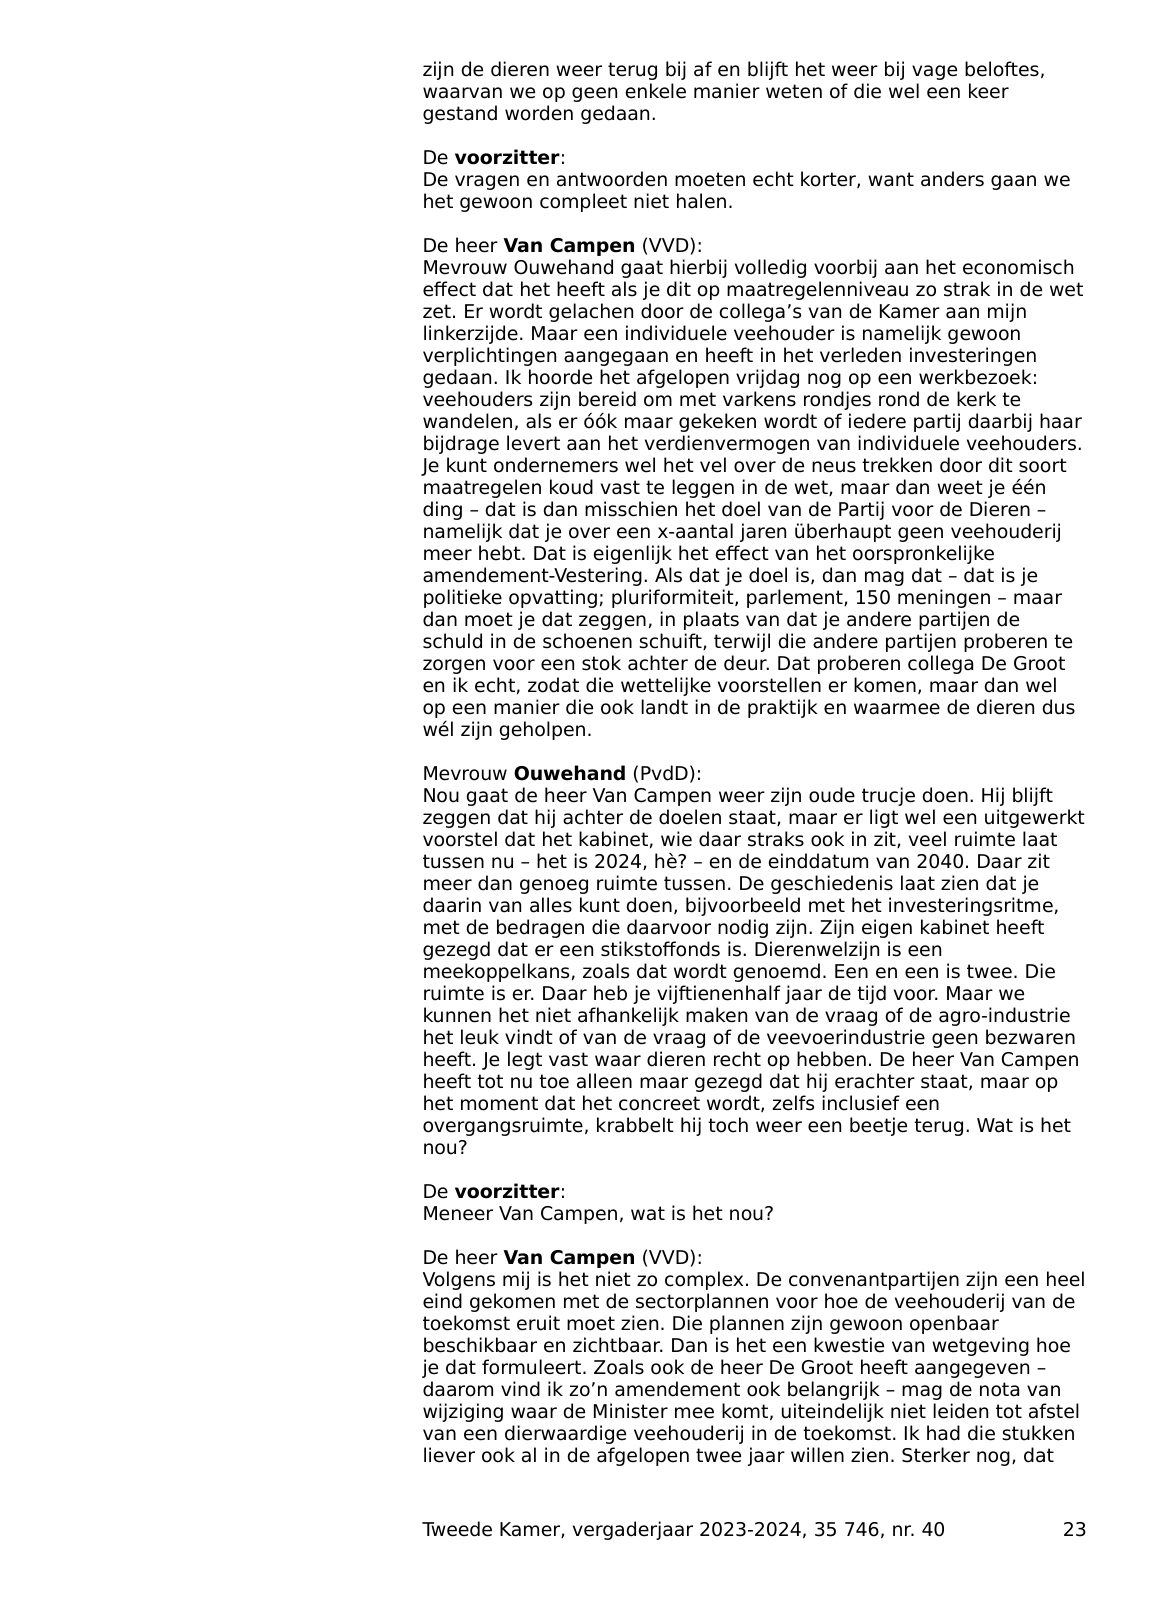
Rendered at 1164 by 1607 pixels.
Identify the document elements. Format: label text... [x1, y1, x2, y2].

text De voorzitter: [422, 1181, 1087, 1203]
text De heer Van Campen (VVD): [422, 1247, 1087, 1269]
text De voorzitter: [422, 147, 1087, 169]
text Nou gaat de heer Van Campen weer zijn oude trucje doen. Hij blijft zeggen dat hij achter de doelen staat, maar er ligt wel een uitgewerkt voorstel dat het kabinet, wie daar straks ook in zit, veel ruimte laat tussen nu – het is 2024, hè? – en de einddatum van 2040. Daar zit meer dan genoeg ruimte tussen. De geschiedenis laat zien dat je daarin van alles kunt doen, bijvoorbeeld met het investeringsritme, met de bedragen die daarvoor nodig zijn. Zijn eigen kabinet heeft gezegd dat er een stikstoffonds is. Dierenwelzijn is een meekoppelkans, zoals dat wordt genoemd. Een en een is twee. Die ruimte is er. Daar heb je vijftienenhalf jaar de tijd voor. Maar we kunnen het niet afhankelijk maken van de vraag of de agro-industrie het leuk vindt of van de vraag of de veevoerindustrie geen bezwaren heeft. Je legt vast waar dieren recht op hebben. De heer Van Campen heeft tot nu toe alleen maar gezegd dat hij erachter staat, maar op het moment dat het concreet wordt, zelfs inclusief een overgangsruimte, krabbelt hij toch weer een beetje terug. Wat is het nou? [422, 785, 1087, 1159]
text De vragen en antwoorden moeten echt korter, want anders gaan we het gewoon compleet niet halen. [422, 169, 1087, 213]
text De heer Van Campen (VVD): [422, 235, 1087, 257]
text Volgens mij is het niet zo complex. De convenantpartijen zijn een heel eind gekomen met de sectorplannen voor hoe de veehouderij van de toekomst eruit moet zien. Die plannen zijn gewoon openbaar beschikbaar en zichtbaar. Dan is het een kwestie van wetgeving hoe je dat formuleert. Zoals ook de heer De Groot heeft aangegeven – daarom vind ik zo’n amendement ook belangrijk – mag de nota van wijziging waar de Minister mee komt, uiteindelijk niet leiden tot afstel van een dierwaardige veehouderij in de toekomst. Ik had die stukken liever ook al in de afgelopen twee jaar willen zien. Sterker nog, dat [422, 1269, 1087, 1467]
text Mevrouw Ouwehand gaat hierbij volledig voorbij aan het economisch effect dat het heeft als je dit op maatregelenniveau zo strak in de wet zet. Er wordt gelachen door de collega’s van de Kamer aan mijn linkerzijde. Maar een individuele veehouder is namelijk gewoon verplichtingen aangegaan en heeft in het verleden investeringen gedaan. Ik hoorde het afgelopen vrijdag nog op een werkbezoek: veehouders zijn bereid om met varkens rondjes rond de kerk te wandelen, als er óók maar gekeken wordt of iedere partij daarbij haar bijdrage levert aan het verdienvermogen van individuele veehouders. Je kunt ondernemers wel het vel over de neus trekken door dit soort maatregelen koud vast te leggen in de wet, maar dan weet je één ding – dat is dan misschien het doel van de Partij voor de Dieren – namelijk dat je over een x-aantal jaren überhaupt geen veehouderij meer hebt. Dat is eigenlijk het effect van het oorspronkelijke amendement-Vestering. Als dat je doel is, dan mag dat – dat is je politieke opvatting; pluriformiteit, parlement, 150 meningen – maar dan moet je dat zeggen, in plaats van dat je andere partijen de schuld in de schoenen schuift, terwijl die andere partijen proberen te zorgen voor een stok achter de deur. Dat proberen collega De Groot en ik echt, zodat die wettelijke voorstellen er komen, maar dan wel op een manier die ook landt in de praktijk en waarmee de dieren dus wél zijn geholpen. [422, 257, 1087, 741]
text Meneer Van Campen, wat is het nou? [422, 1203, 1087, 1225]
text Mevrouw Ouwehand (PvdD): [422, 763, 1087, 785]
text zijn de dieren weer terug bij af en blijft het weer bij vage beloftes, waarvan we op geen enkele manier weten of die wel een keer gestand worden gedaan. [422, 59, 1087, 125]
